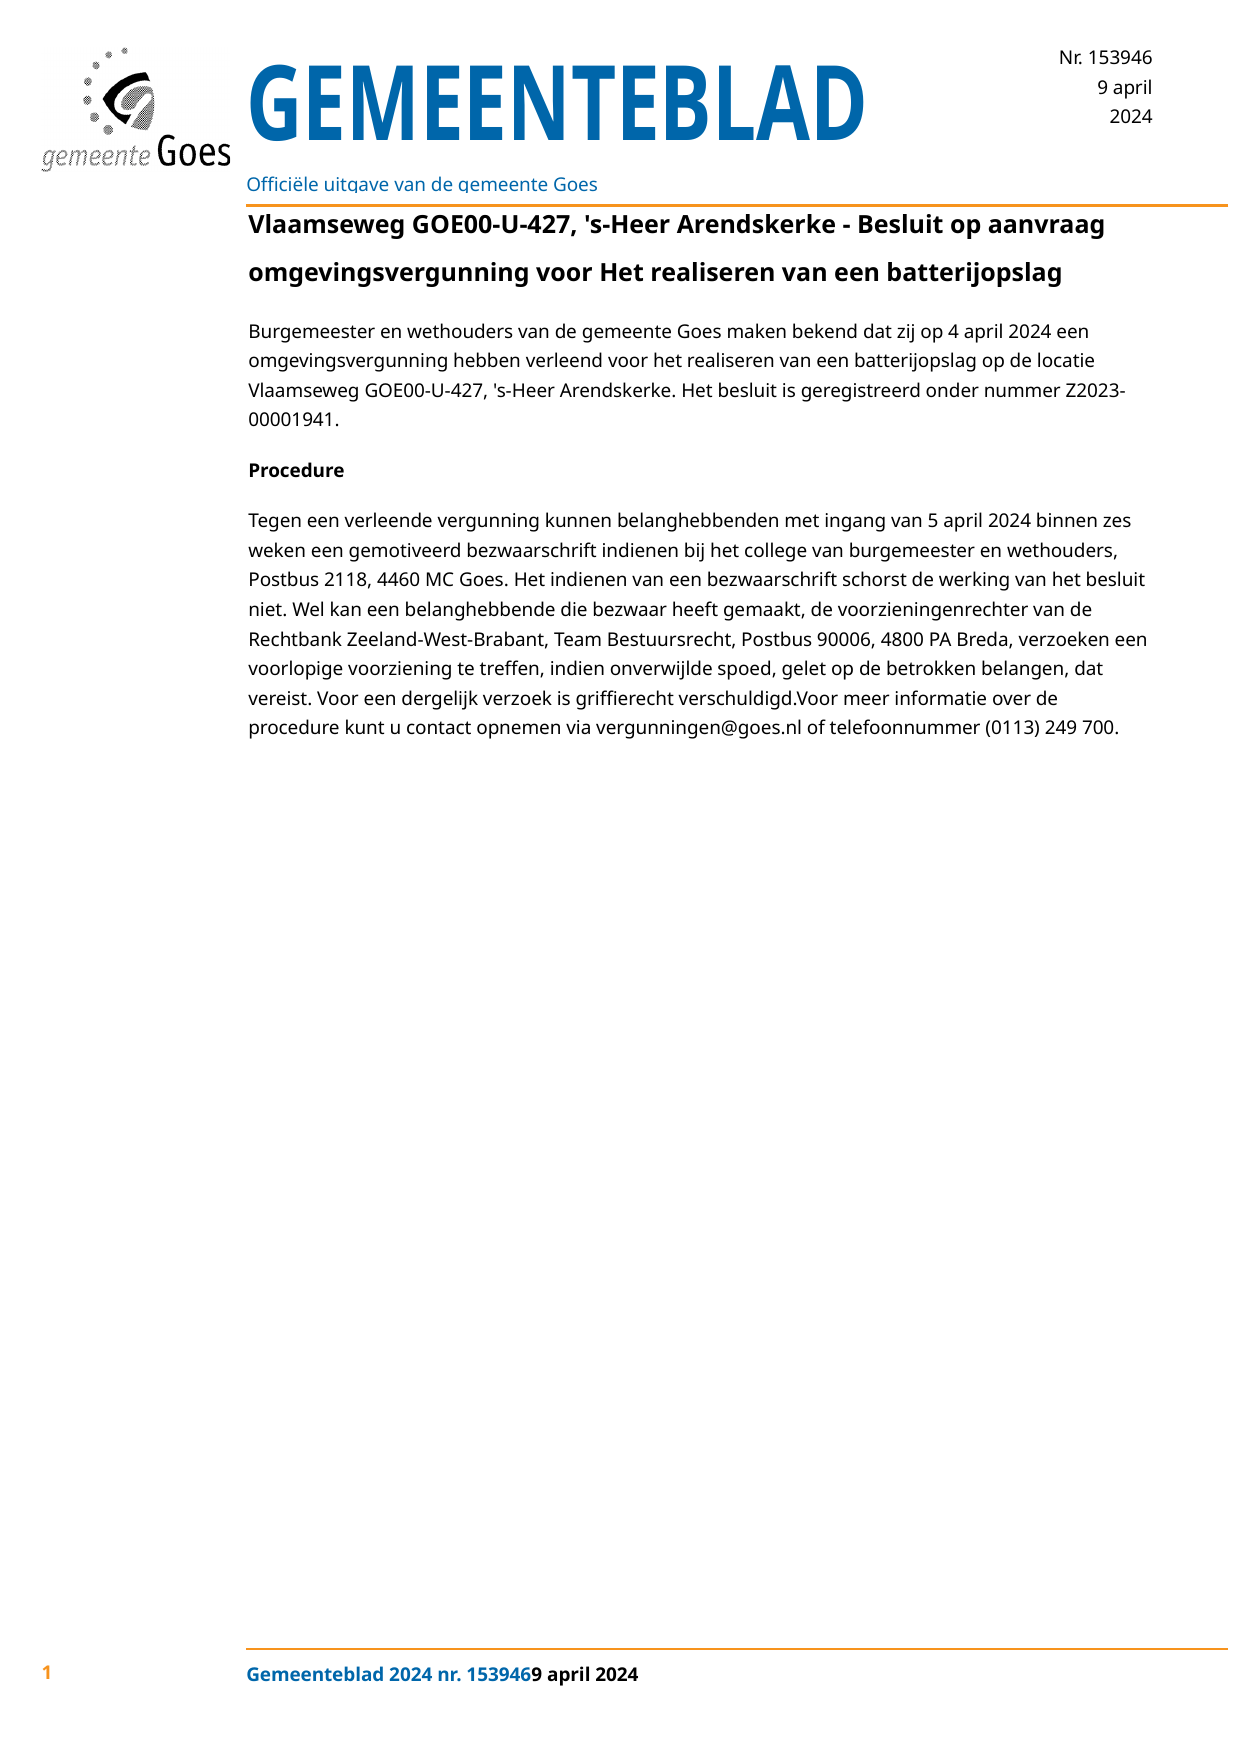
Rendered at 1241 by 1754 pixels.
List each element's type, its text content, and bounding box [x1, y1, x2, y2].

text Burgemeester en wethouders van de gemeente Goes maken bekend dat zij op 4 april 2024 een omgevingsvergunning hebben verleend voor het realiseren van een batterijopslag op de locatie Vlaamseweg GOE00-U-427, 's-Heer Arendskerke. Het besluit is geregistreerd onder nummer Z2023-00001941. [248, 318, 1152, 432]
text Procedure [248, 457, 1152, 483]
text Vlaamseweg GOE00-U-427, 's-Heer Arendskerke - Besluit op aanvraag omgevingsvergunning voor Het realiseren van een batterijopslag [248, 207, 1152, 288]
text Tegen een verleende vergunning kunnen belanghebbenden met ingang van 5 april 2024 binnen zes weken een gemotiveerd bezwaarschrift indienen bij het college van burgemeester en wethouders, Postbus 2118, 4460 MC Goes. Het indienen van een bezwaarschrift schorst de werking van het besluit niet. Wel kan een belanghebbende die bezwaar heeft gemaakt, de voorzieningenrechter van de Rechtbank Zeeland-West-Brabant, Team Bestuursrecht, Postbus 90006, 4800 PA Breda, verzoeken een voorlopige voorziening te treffen, indien onverwijlde spoed, gelet op de betrokken belangen, dat vereist. Voor een dergelijk verzoek is griffierecht verschuldigd.Voor meer informatie over de procedure kunt u contact opnemen via vergunningen@goes.nl of telefoonnummer (0113) 249 700. [248, 507, 1152, 740]
picture [41, 47, 231, 172]
